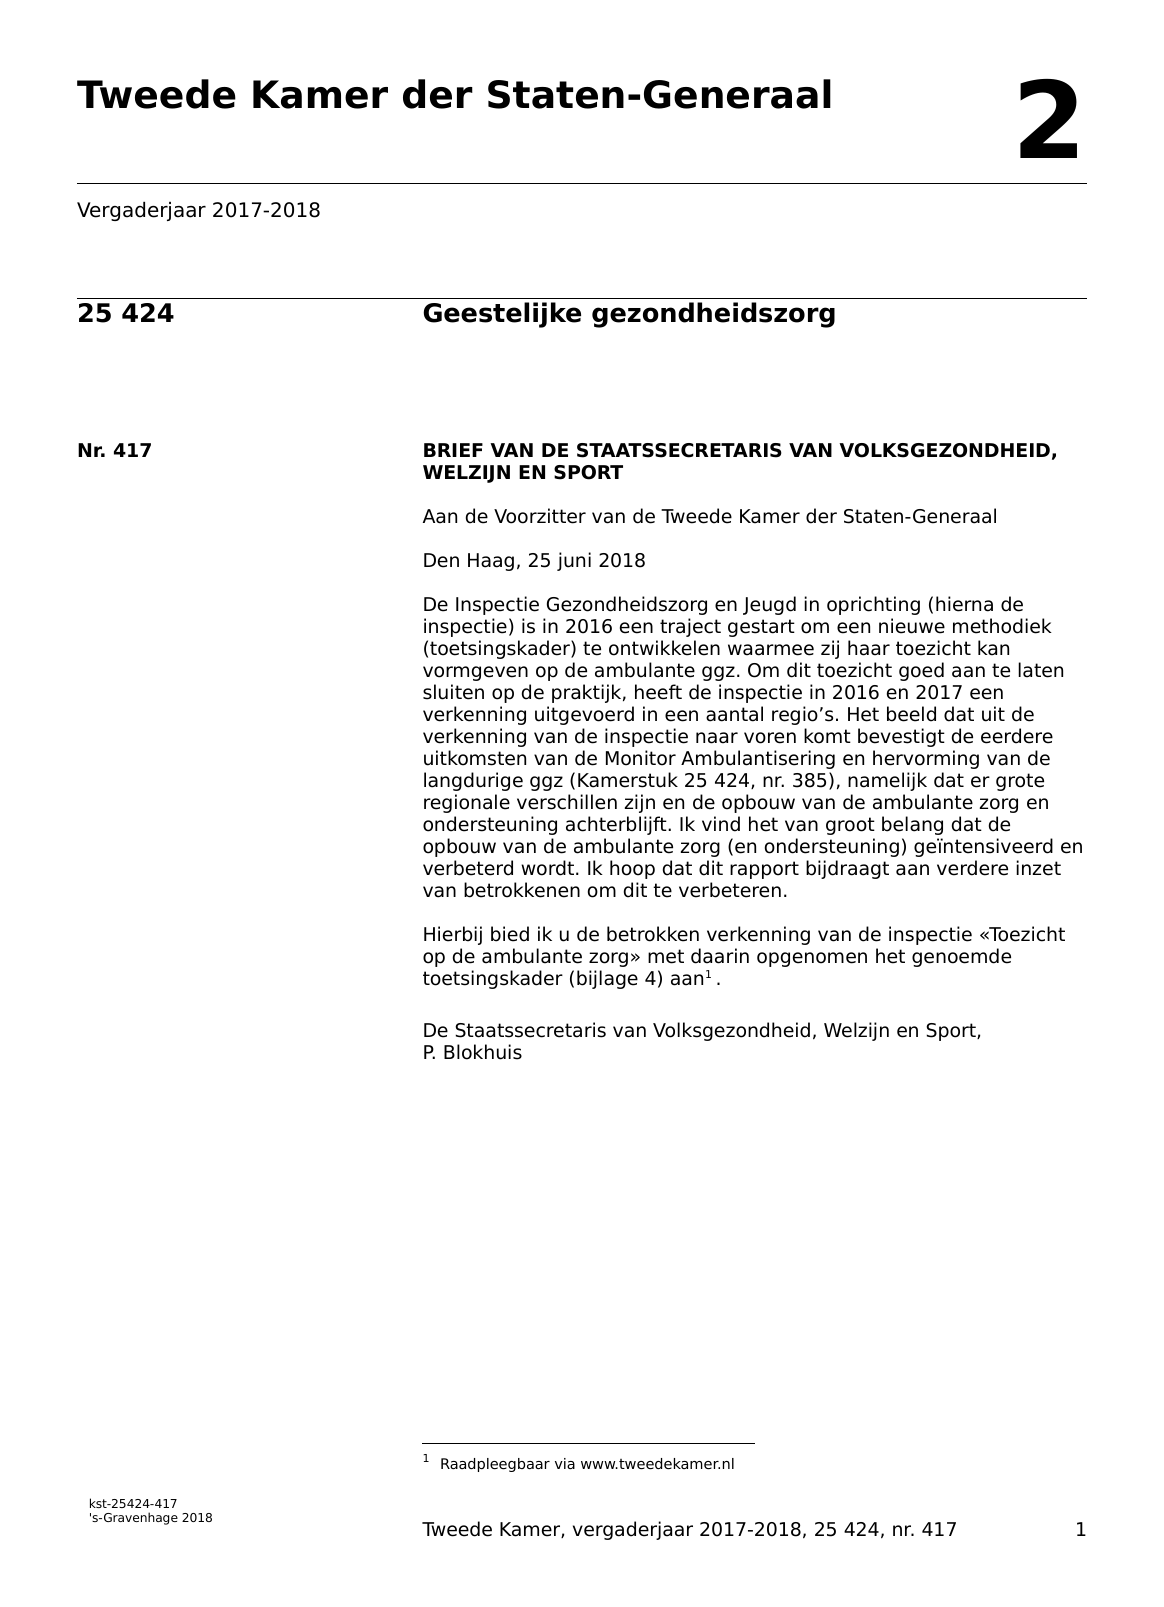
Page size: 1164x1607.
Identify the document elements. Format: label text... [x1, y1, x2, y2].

subtitle 25 424 Geestelijke gezondheidszorg [77, 299, 1087, 329]
table_cell Vergaderjaar 2017-2018 [77, 184, 1087, 298]
text De Staatssecretaris van Volksgezondheid, Welzijn en Sport, P. Blokhuis [422, 1020, 1087, 1064]
text De Inspectie Gezondheidszorg en Jeugd in oprichting (hierna de inspectie) is in 2016 een traject gestart om een nieuwe methodiek (toetsingskader) te ontwikkelen waarmee zij haar toezicht kan vormgeven op de ambulante ggz. Om dit toezicht goed aan te laten sluiten op de praktijk, heeft de inspectie in 2016 en 2017 een verkenning uitgevoerd in een aantal regio’s. Het beeld dat uit de verkenning van de inspectie naar voren komt bevestigt de eerdere uitkomsten van de Monitor Ambulantisering en hervorming van de langdurige ggz (Kamerstuk 25 424, nr. 385), namelijk dat er grote regionale verschillen zijn en de opbouw van de ambulante zorg en ondersteuning achterblijft. Ik vind het van groot belang dat de opbouw van de ambulante zorg (en ondersteuning) geïntensiveerd en verbeterd wordt. Ik hoop dat dit rapport bijdraagt aan verdere inzet van betrokkenen om dit te verbeteren. [422, 594, 1087, 902]
text Aan de Voorzitter van de Tweede Kamer der Staten-Generaal [422, 506, 1087, 528]
text Raadpleegbaar via www.tweedekamer.nl [422, 1452, 1087, 1474]
text Hierbij bied ik u de betrokken verkenning van de inspectie «Toezicht op de ambulante zorg» met daarin opgenomen het genoemde toetsingskader (bijlage 4) aan. [422, 924, 1087, 990]
text Den Haag, 25 juni 2018 [422, 550, 1087, 572]
table_header Tweede Kamer der Staten-Generaal [77, 59, 886, 183]
text kst-25424-417 [88, 1497, 323, 1511]
subtitle Nr. 417 BRIEF VAN DE STAATSSECRETARIS VAN VOLKSGEZONDHEID, WELZIJN EN SPORT [77, 440, 1087, 484]
table_header 2 [886, 59, 1087, 183]
text 's-Gravenhage 2018 [88, 1511, 323, 1525]
